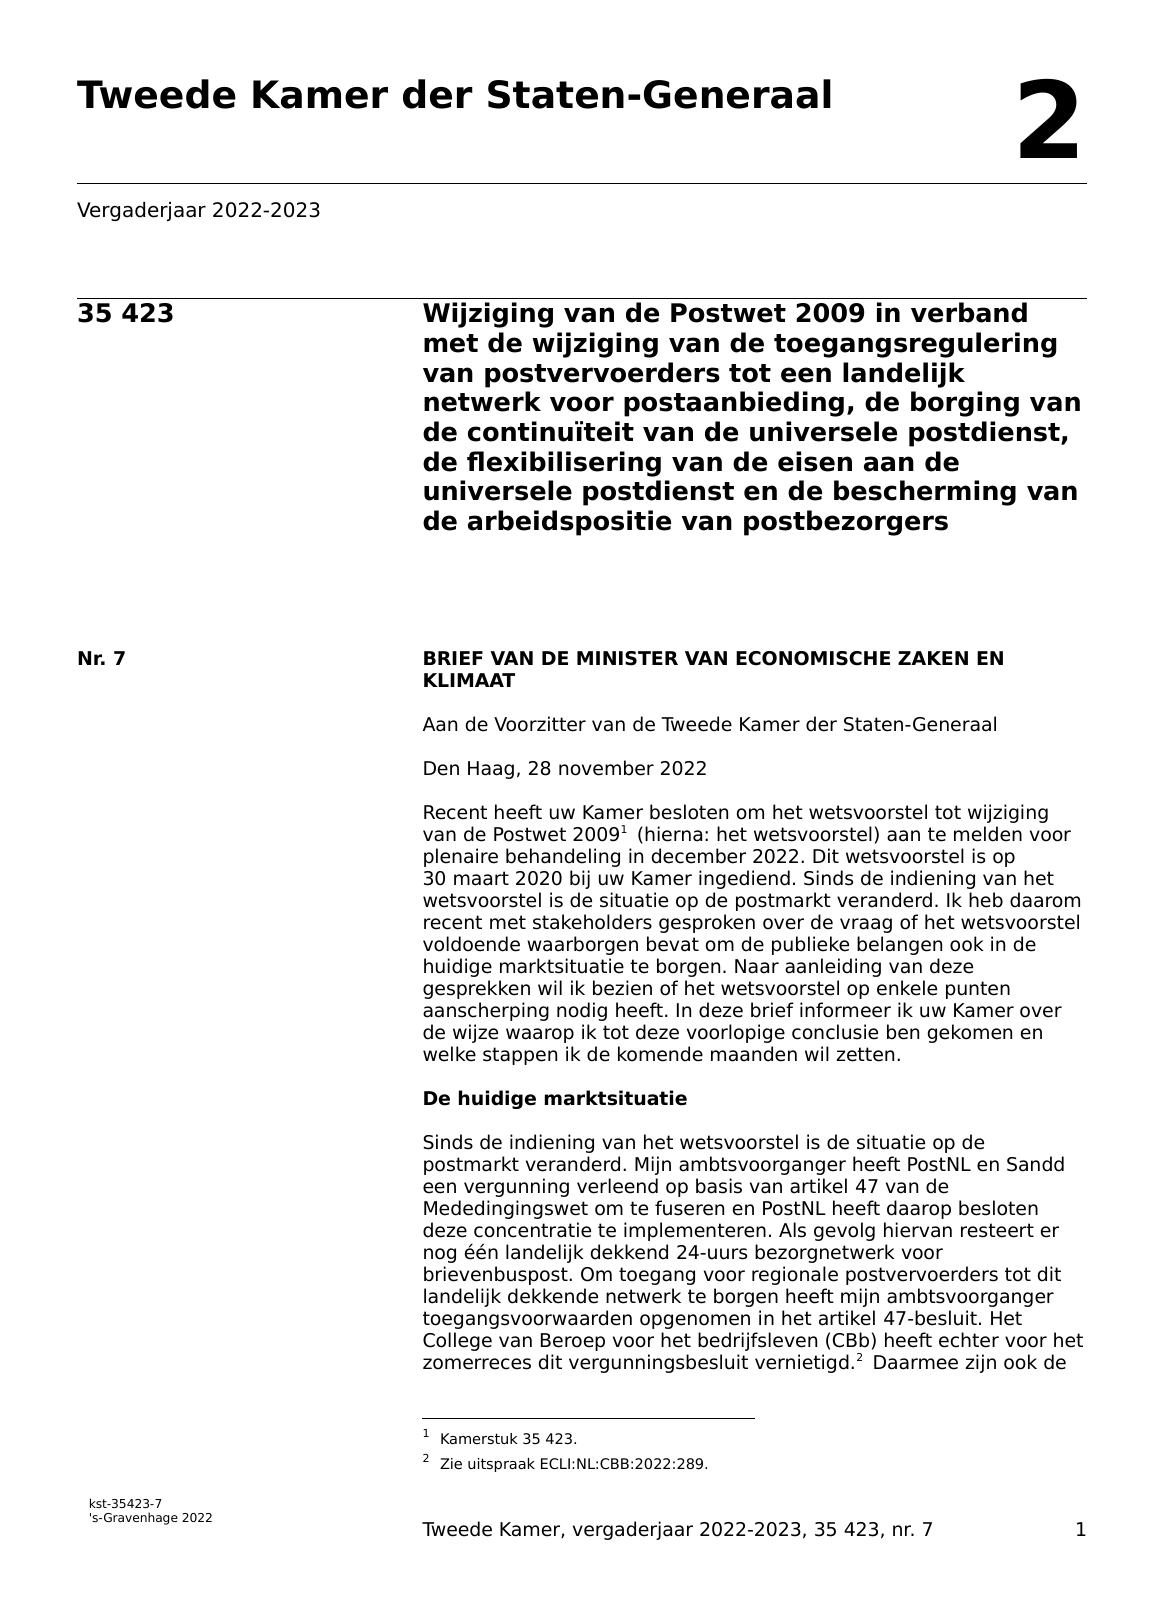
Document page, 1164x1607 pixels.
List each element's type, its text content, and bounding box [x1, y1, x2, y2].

subtitle Nr. 7 BRIEF VAN DE MINISTER VAN ECONOMISCHE ZAKEN EN KLIMAAT [77, 647, 1087, 691]
text Recent heeft uw Kamer besloten om het wetsvoorstel tot wijziging van de Postwet 2009 (hierna: het wetsvoorstel) aan te melden voor plenaire behandeling in december 2022. Dit wetsvoorstel is op 30 maart 2020 bij uw Kamer ingediend. Sinds de indiening van het wetsvoorstel is de situatie op de postmarkt veranderd. Ik heb daarom recent met stakeholders gesproken over de vraag of het wetsvoorstel voldoende waarborgen bevat om de publieke belangen ook in de huidige marktsituatie te borgen. Naar aanleiding van deze gesprekken wil ik bezien of het wetsvoorstel op enkele punten aanscherping nodig heeft. In deze brief informeer ik uw Kamer over de wijze waarop ik tot deze voorlopige conclusie ben gekomen en welke stappen ik de komende maanden wil zetten. [422, 802, 1087, 1066]
table_header 2 [886, 59, 1087, 183]
text Den Haag, 28 november 2022 [422, 758, 1087, 780]
subtitle 35 423 Wijziging van de Postwet 2009 in verband met de wijziging van de toegangsregulering van postvervoerders tot een landelijk netwerk voor postaanbieding, de borging van de continuïteit van de universele postdienst, de flexibilisering van de eisen aan de universele postdienst en de bescherming van de arbeidspositie van postbezorgers [77, 299, 1087, 536]
text Zie uitspraak ECLI:NL:CBB:2022:289. [422, 1452, 1087, 1474]
table_cell Vergaderjaar 2022-2023 [77, 184, 1087, 298]
text Sinds de indiening van het wetsvoorstel is de situatie op de postmarkt veranderd. Mijn ambtsvoorganger heeft PostNL en Sandd een vergunning verleend op basis van artikel 47 van de Mededingingswet om te fuseren en PostNL heeft daarop besloten deze concentratie te implementeren. Als gevolg hiervan resteert er nog één landelijk dekkend 24-uurs bezorgnetwerk voor brievenbuspost. Om toegang voor regionale postvervoerders tot dit landelijk dekkende netwerk te borgen heeft mijn ambtsvoorganger toegangsvoorwaarden opgenomen in het artikel 47-besluit. Het College van Beroep voor het bedrijfsleven (CBb) heeft echter voor het zomerreces dit vergunningsbesluit vernietigd. Daarmee zijn ook de [422, 1132, 1087, 1374]
text Aan de Voorzitter van de Tweede Kamer der Staten-Generaal [422, 714, 1087, 736]
text kst-35423-7 [88, 1497, 323, 1511]
text Kamerstuk 35 423. [422, 1427, 1087, 1449]
table_header Tweede Kamer der Staten-Generaal [77, 59, 886, 183]
text 's-Gravenhage 2022 [88, 1511, 323, 1525]
subtitle De huidige marktsituatie [422, 1088, 1087, 1110]
